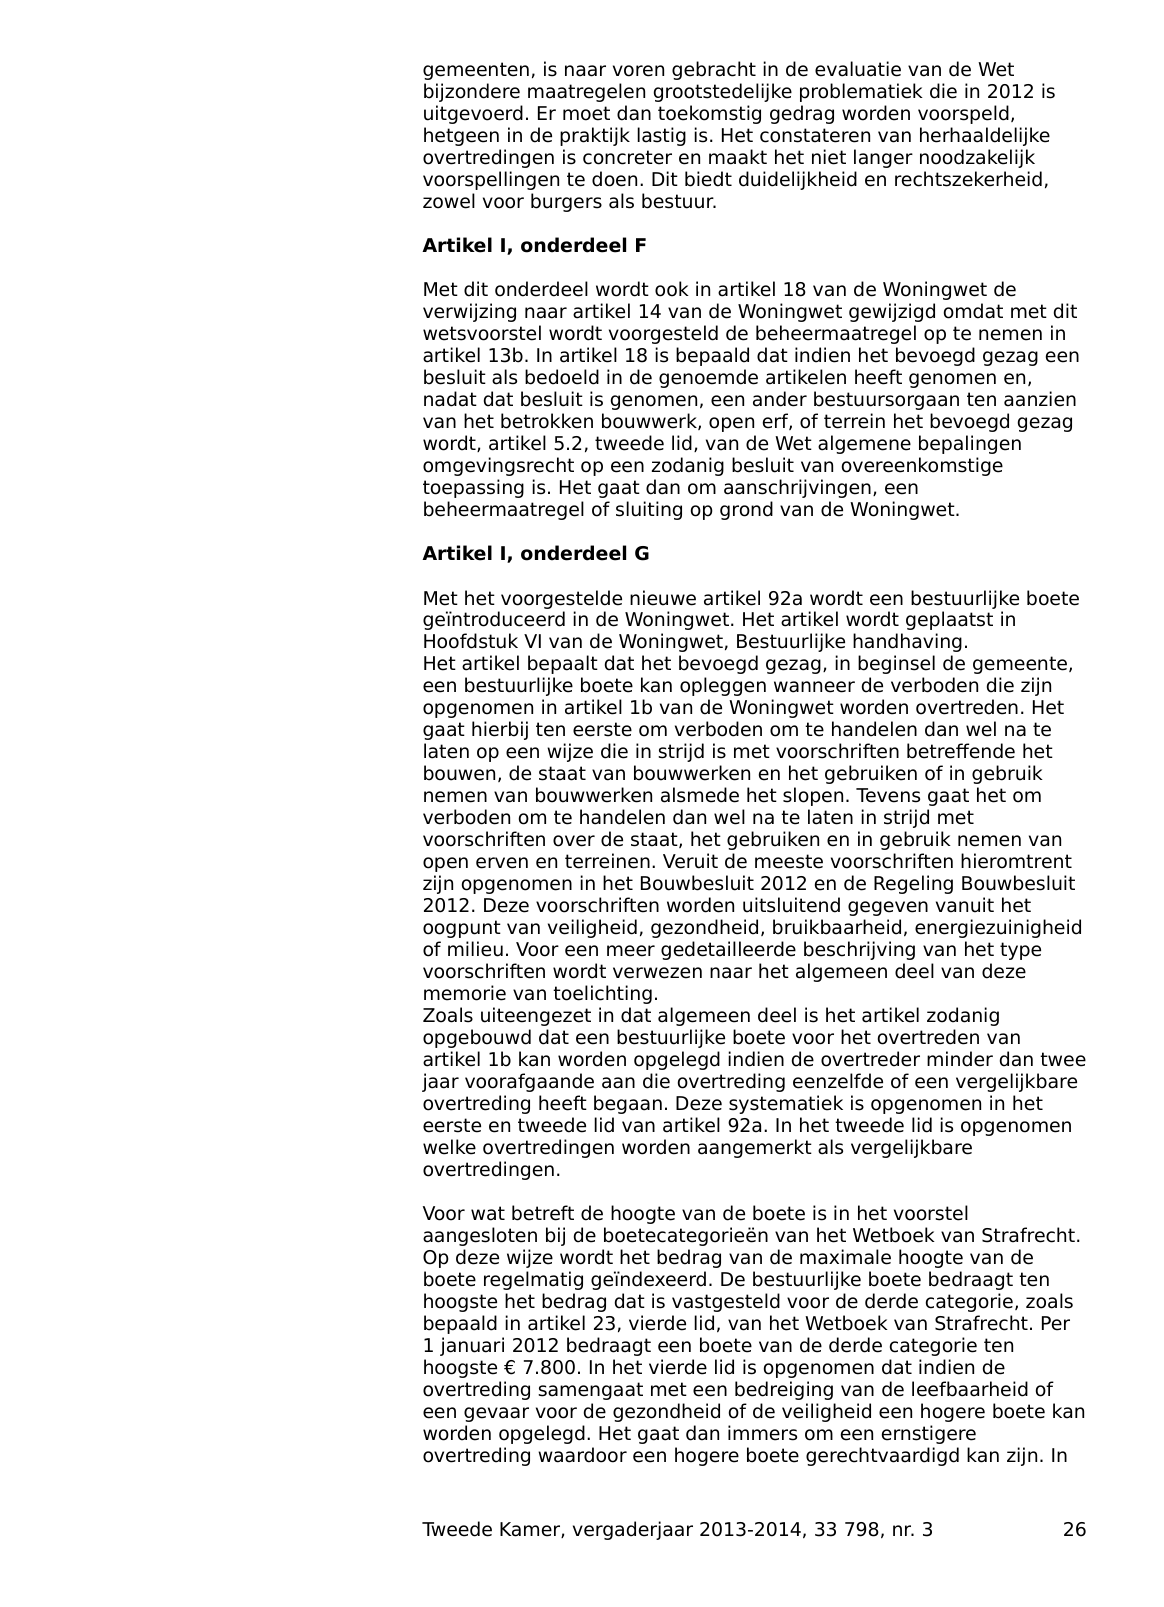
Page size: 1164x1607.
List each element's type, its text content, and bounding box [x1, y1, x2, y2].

subtitle Artikel I, onderdeel F [422, 235, 1087, 257]
subtitle Artikel I, onderdeel G [422, 543, 1087, 565]
text Voor wat betreft de hoogte van de boete is in het voorstel aangesloten bij de boetecategorieën van het Wetboek van Strafrecht. Op deze wijze wordt het bedrag van de maximale hoogte van de boete regelmatig geïndexeerd. De bestuurlijke boete bedraagt ten hoogste het bedrag dat is vastgesteld voor de derde categorie, zoals bepaald in artikel 23, vierde lid, van het Wetboek van Strafrecht. Per 1 januari 2012 bedraagt een boete van de derde categorie ten hoogste € 7.800. In het vierde lid is opgenomen dat indien de overtreding samengaat met een bedreiging van de leefbaarheid of een gevaar voor de gezondheid of de veiligheid een hogere boete kan worden opgelegd. Het gaat dan immers om een ernstigere overtreding waardoor een hogere boete gerechtvaardigd kan zijn. In [422, 1203, 1087, 1467]
text Het artikel bepaalt dat het bevoegd gezag, in beginsel de gemeente, een bestuurlijke boete kan opleggen wanneer de verboden die zijn opgenomen in artikel 1b van de Woningwet worden overtreden. Het gaat hierbij ten eerste om verboden om te handelen dan wel na te laten op een wijze die in strijd is met voorschriften betreffende het bouwen, de staat van bouwwerken en het gebruiken of in gebruik nemen van bouwwerken alsmede het slopen. Tevens gaat het om verboden om te handelen dan wel na te laten in strijd met voorschriften over de staat, het gebruiken en in gebruik nemen van open erven en terreinen. Veruit de meeste voorschriften hieromtrent zijn opgenomen in het Bouwbesluit 2012 en de Regeling Bouwbesluit 2012. Deze voorschriften worden uitsluitend gegeven vanuit het oogpunt van veiligheid, gezondheid, bruikbaarheid, energiezuinigheid of milieu. Voor een meer gedetailleerde beschrijving van het type voorschriften wordt verwezen naar het algemeen deel van deze memorie van toelichting. [422, 653, 1087, 1005]
text Met het voorgestelde nieuwe artikel 92a wordt een bestuurlijke boete geïntroduceerd in de Woningwet. Het artikel wordt geplaatst in Hoofdstuk VI van de Woningwet, Bestuurlijke handhaving. [422, 587, 1087, 653]
text Zoals uiteengezet in dat algemeen deel is het artikel zodanig opgebouwd dat een bestuurlijke boete voor het overtreden van artikel 1b kan worden opgelegd indien de overtreder minder dan twee jaar voorafgaande aan die overtreding eenzelfde of een vergelijkbare overtreding heeft begaan. Deze systematiek is opgenomen in het eerste en tweede lid van artikel 92a. In het tweede lid is opgenomen welke overtredingen worden aangemerkt als vergelijkbare overtredingen. [422, 1005, 1087, 1181]
text gemeenten, is naar voren gebracht in de evaluatie van de Wet bijzondere maatregelen grootstedelijke problematiek die in 2012 is uitgevoerd. Er moet dan toekomstig gedrag worden voorspeld, hetgeen in de praktijk lastig is. Het constateren van herhaaldelijke overtredingen is concreter en maakt het niet langer noodzakelijk voorspellingen te doen. Dit biedt duidelijkheid en rechtszekerheid, zowel voor burgers als bestuur. [422, 59, 1087, 213]
text Met dit onderdeel wordt ook in artikel 18 van de Woningwet de verwijzing naar artikel 14 van de Woningwet gewijzigd omdat met dit wetsvoorstel wordt voorgesteld de beheermaatregel op te nemen in artikel 13b. In artikel 18 is bepaald dat indien het bevoegd gezag een besluit als bedoeld in de genoemde artikelen heeft genomen en, nadat dat besluit is genomen, een ander bestuursorgaan ten aanzien van het betrokken bouwwerk, open erf, of terrein het bevoegd gezag wordt, artikel 5.2, tweede lid, van de Wet algemene bepalingen omgevingsrecht op een zodanig besluit van overeenkomstige toepassing is. Het gaat dan om aanschrijvingen, een beheermaatregel of sluiting op grond van de Woningwet. [422, 279, 1087, 521]
